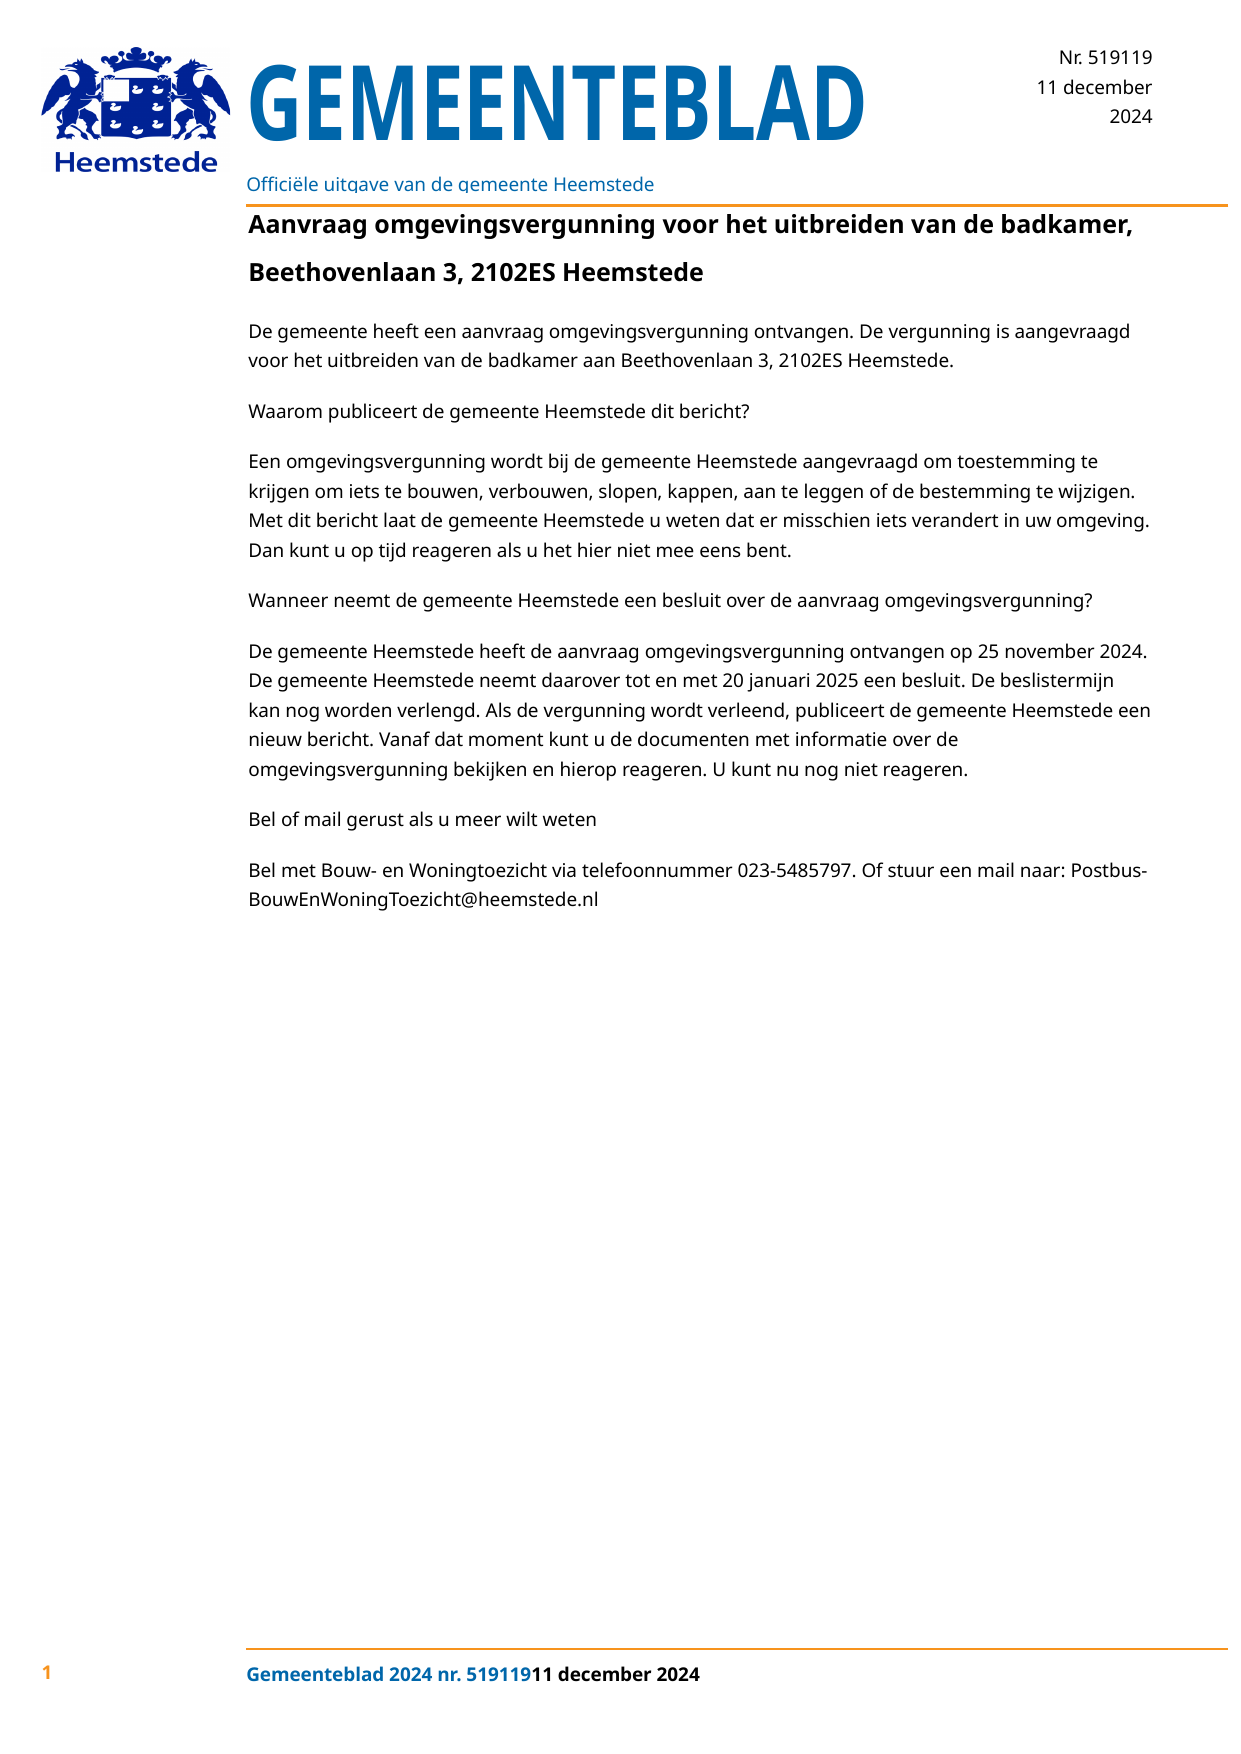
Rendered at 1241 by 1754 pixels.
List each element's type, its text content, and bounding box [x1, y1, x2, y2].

text Waarom publiceert de gemeente Heemstede dit bericht? [248, 398, 1152, 424]
text De gemeente heeft een aanvraag omgevingsvergunning ontvangen. De vergunning is aangevraagd voor het uitbreiden van de badkamer aan Beethovenlaan 3, 2102ES Heemstede. [248, 318, 1152, 373]
text Bel of mail gerust als u meer wilt weten [248, 807, 1152, 832]
picture [41, 47, 231, 172]
text De gemeente Heemstede heeft de aanvraag omgevingsvergunning ontvangen op 25 november 2024. De gemeente Heemstede neemt daarover tot en met 20 januari 2025 een besluit. De beslistermijn kan nog worden verlengd. Als de vergunning wordt verleend, publiceert de gemeente Heemstede een nieuw bericht. Vanaf dat moment kunt u de documenten met informatie over de omgevingsvergunning bekijken en hierop reageren. U kunt nu nog niet reageren. [248, 638, 1152, 782]
text Een omgevingsvergunning wordt bij de gemeente Heemstede aangevraagd om toestemming te krijgen om iets te bouwen, verbouwen, slopen, kappen, aan te leggen of de bestemming te wijzigen. Met dit bericht laat de gemeente Heemstede u weten dat er misschien iets verandert in uw omgeving. Dan kunt u op tijd reageren als u het hier niet mee eens bent. [248, 448, 1152, 563]
text Wanneer neemt de gemeente Heemstede een besluit over de aanvraag omgevingsvergunning? [248, 587, 1152, 613]
text Aanvraag omgevingsvergunning voor het uitbreiden van de badkamer, Beethovenlaan 3, 2102ES Heemstede [248, 207, 1152, 288]
text Bel met Bouw- en Woningtoezicht via telefoonnummer 023-5485797. Of stuur een mail naar: Postbus-BouwEnWoningToezicht@heemstede.nl [248, 857, 1152, 912]
